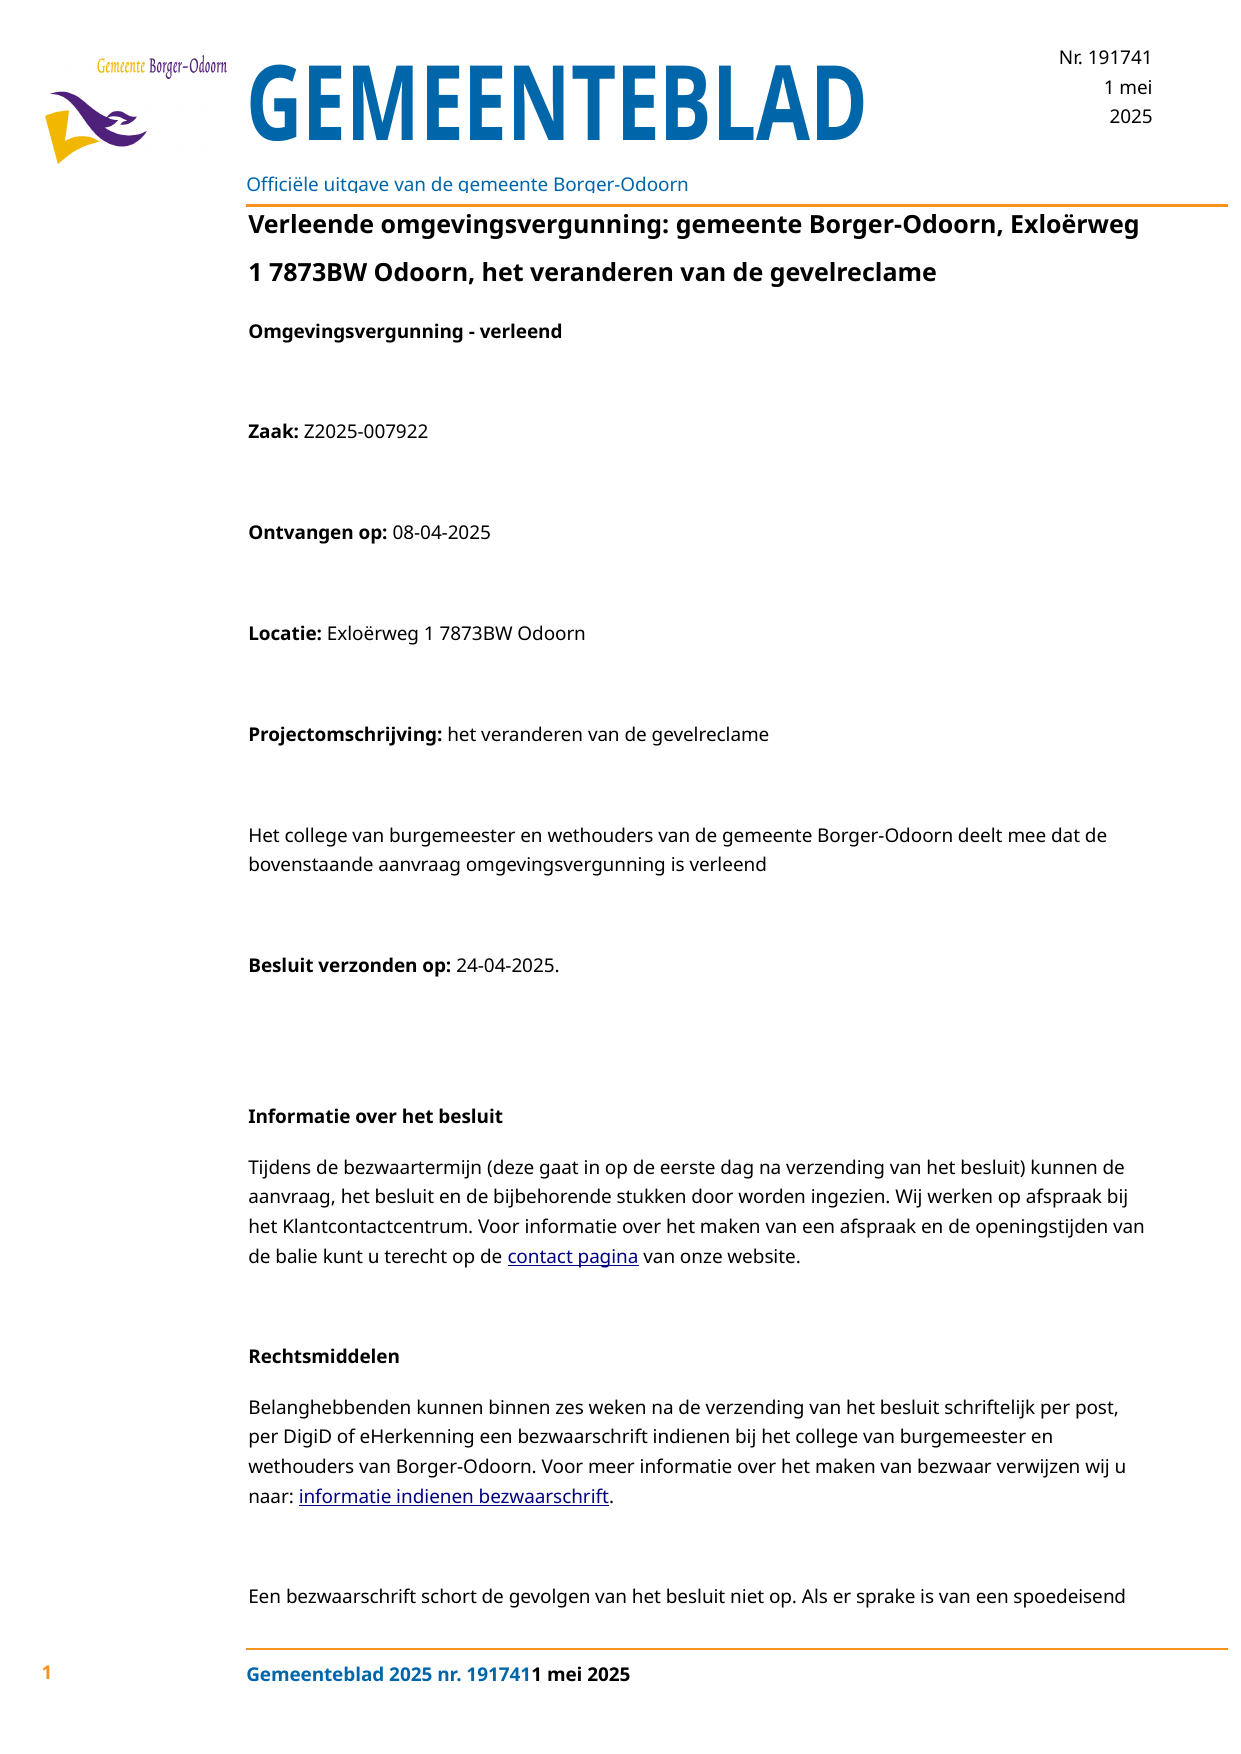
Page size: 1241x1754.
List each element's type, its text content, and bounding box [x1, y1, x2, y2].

text Omgevingsvergunning - verleend [248, 318, 1152, 344]
text Informatie over het besluit [248, 1104, 1152, 1129]
text Belanghebbenden kunnen binnen zes weken na de verzending van het besluit schriftelijk per post, per DigiD of eHerkenning een bezwaarschrift indienen bij het college van burgemeester en wethouders van Borger-Odoorn. Voor meer informatie over het maken van bezwaar verwijzen wij u naar: informatie indienen bezwaarschrift. [248, 1394, 1152, 1509]
text Projectomschrijving: het veranderen van de gevelreclame [248, 721, 1152, 747]
text Ontvangen op: 08-04-2025 [248, 519, 1152, 545]
picture [41, 47, 231, 172]
text Tijdens de bezwaartermijn (deze gaat in op de eerste dag na verzending van het besluit) kunnen de aanvraag, het besluit en de bijbehorende stukken door worden ingezien. Wij werken op afspraak bij het Klantcontactcentrum. Voor informatie over het maken van een afspraak en de openingstijden van de balie kunt u terecht op de contact pagina van onze website. [248, 1154, 1152, 1269]
text Een bezwaarschrift schort de gevolgen van het besluit niet op. Als er sprake is van een spoedeisend [248, 1584, 1152, 1609]
text Besluit verzonden op: 24-04-2025. [248, 952, 1152, 978]
text Het college van burgemeester en wethouders van de gemeente Borger-Odoorn deelt mee dat de bovenstaande aanvraag omgevingsvergunning is verleend [248, 822, 1152, 877]
text Zaak: Z2025-007922 [248, 419, 1152, 444]
text Verleende omgevingsvergunning: gemeente Borger-Odoorn, Exloërweg 1 7873BW Odoorn, het veranderen van de gevelreclame [248, 207, 1152, 288]
text Locatie: Exloërweg 1 7873BW Odoorn [248, 620, 1152, 646]
text Rechtsmiddelen [248, 1344, 1152, 1369]
